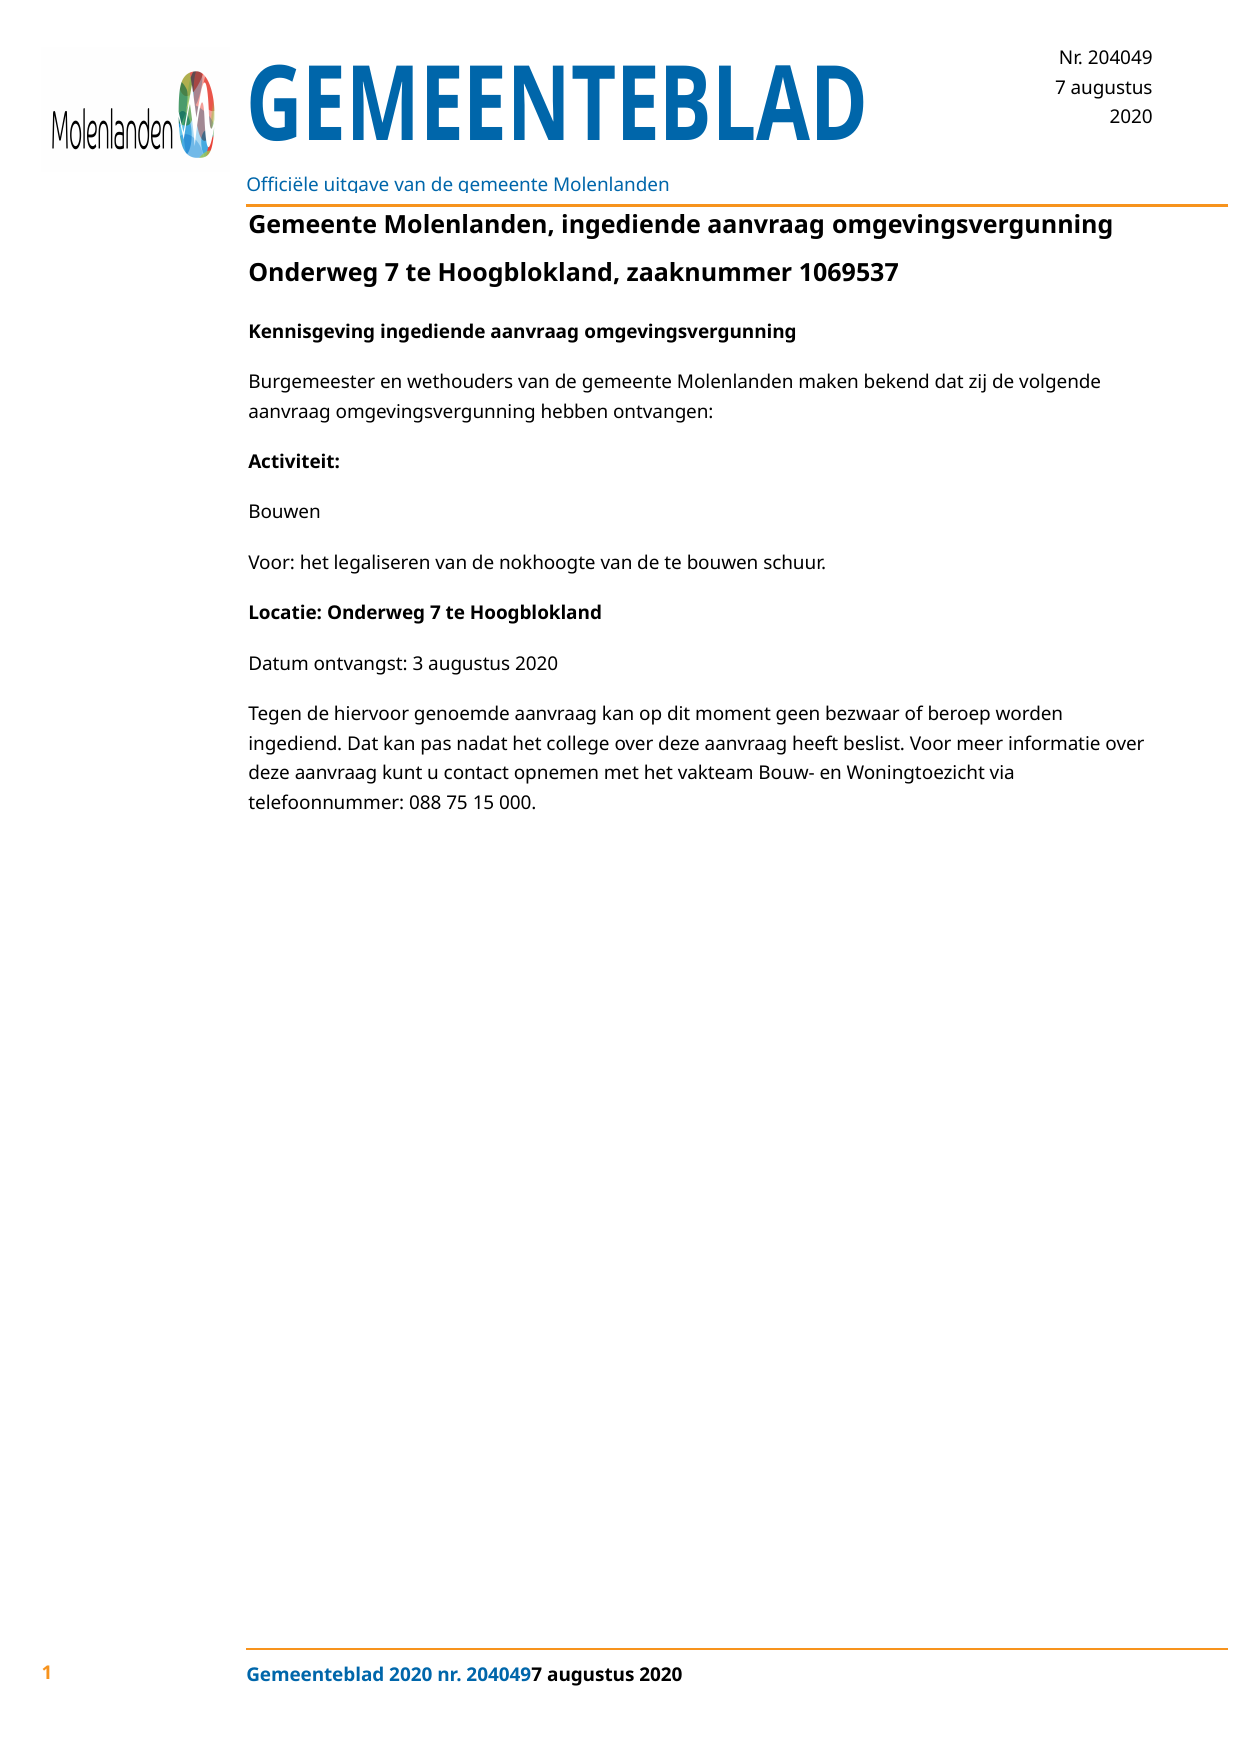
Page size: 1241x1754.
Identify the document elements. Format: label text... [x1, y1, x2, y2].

text Datum ontvangst: 3 augustus 2020 [248, 650, 1152, 676]
text Tegen de hiervoor genoemde aanvraag kan op dit moment geen bezwaar of beroep worden ingediend. Dat kan pas nadat het college over deze aanvraag heeft beslist. Voor meer informatie over deze aanvraag kunt u contact opnemen met het vakteam Bouw- en Woningtoezicht via telefoonnummer: 088 75 15 000. [248, 700, 1152, 815]
text Burgemeester en wethouders van de gemeente Molenlanden maken bekend dat zij de volgende aanvraag omgevingsvergunning hebben ontvangen: [248, 368, 1152, 424]
text Kennisgeving ingediende aanvraag omgevingsvergunning [248, 318, 1152, 344]
picture [41, 47, 231, 172]
text Bouwen [248, 499, 1152, 524]
text Gemeente Molenlanden, ingediende aanvraag omgevingsvergunning Onderweg 7 te Hoogblokland, zaaknummer 1069537 [248, 207, 1152, 288]
text Voor: het legaliseren van de nokhoogte van de te bouwen schuur. [248, 549, 1152, 575]
text Locatie: Onderweg 7 te Hoogblokland [248, 599, 1152, 625]
text Activiteit: [248, 448, 1152, 474]
